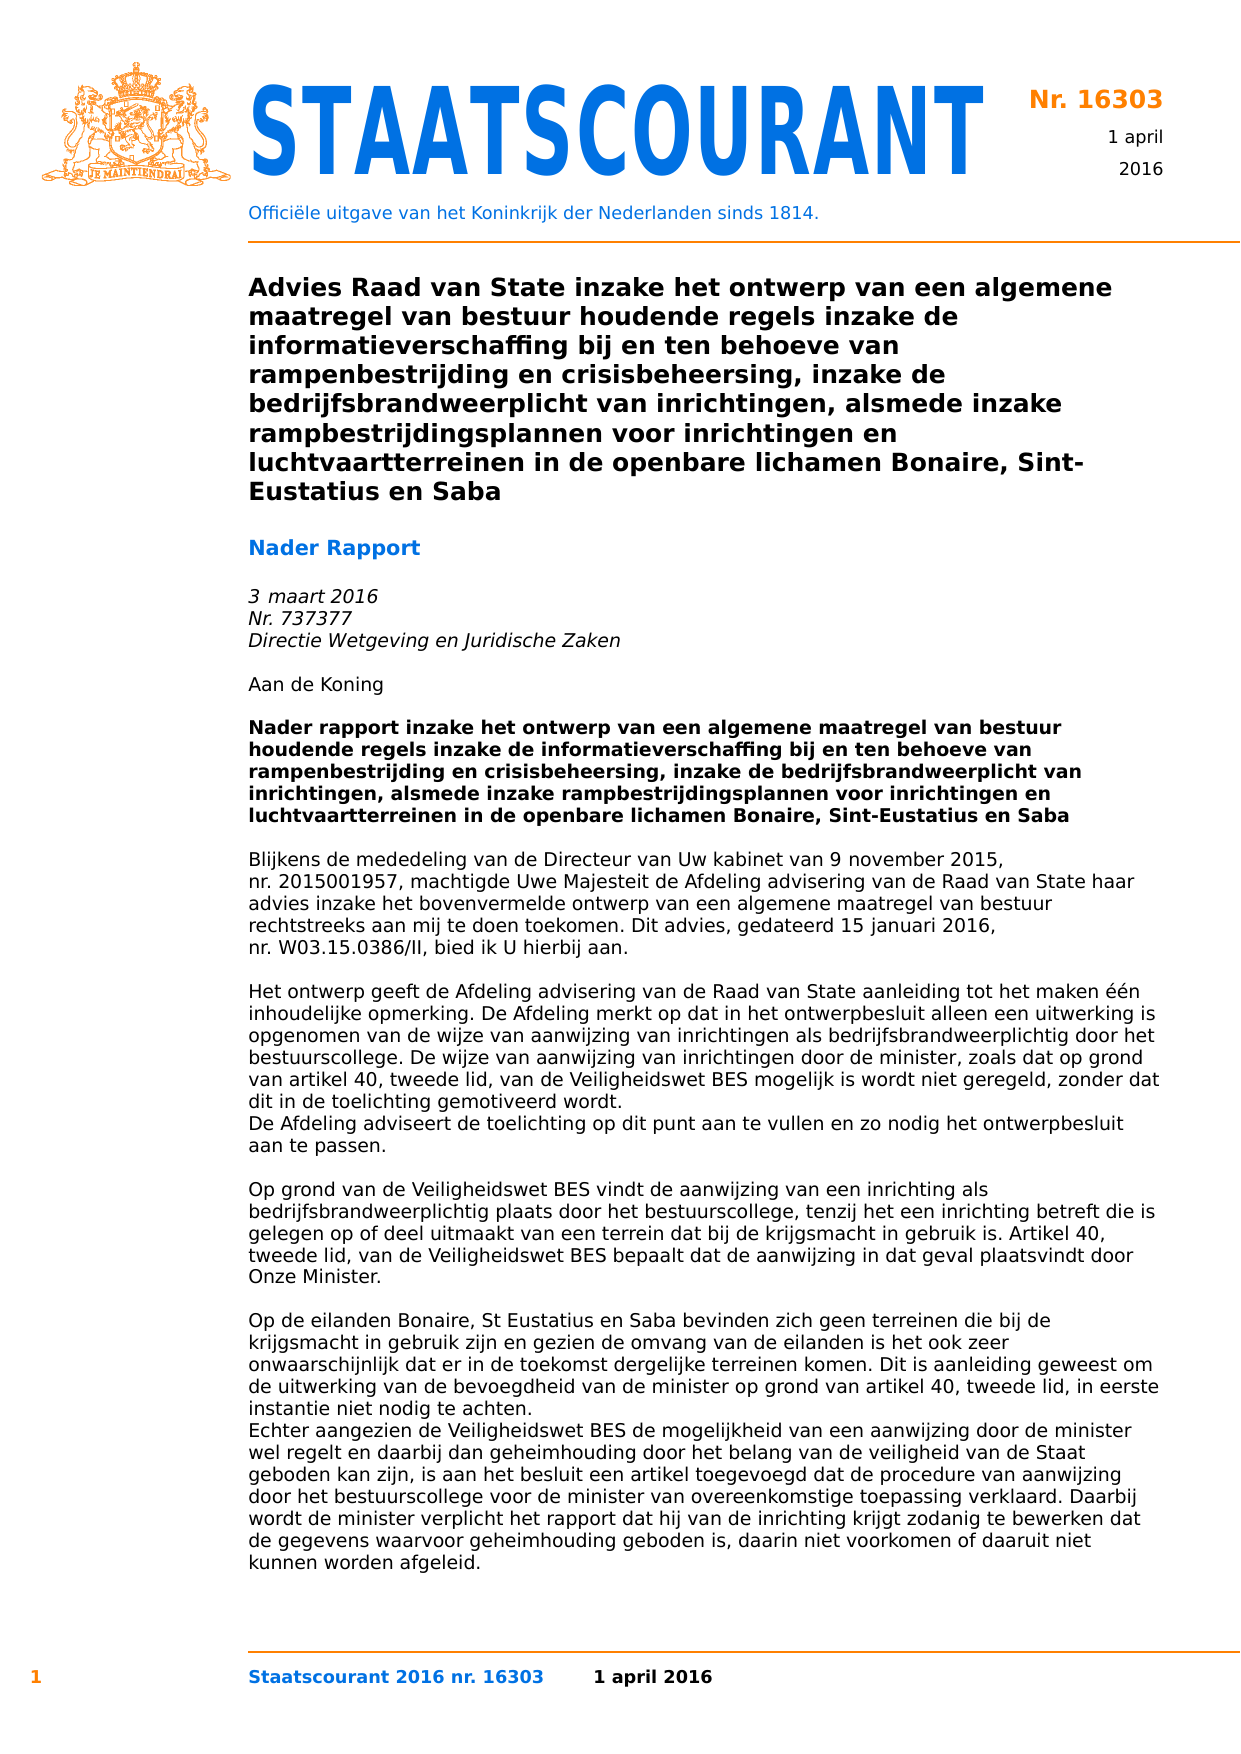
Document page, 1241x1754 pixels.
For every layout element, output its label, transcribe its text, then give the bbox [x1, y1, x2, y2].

table_cell Officiële uitgave van het Koninkrijk der Nederlanden sinds 1814. [248, 203, 1240, 241]
text Op de eilanden Bonaire, St Eustatius en Saba bevinden zich geen terreinen die bij de krijgsmacht in gebruik zijn en gezien de omvang van de eilanden is het ook zeer onwaarschijnlijk dat er in de toekomst dergelijke terreinen komen. Dit is aanleiding geweest om de uitwerking van de bevoegdheid van de minister op grond van artikel 40, tweede lid, in eerste instantie niet nodig te achten. [248, 1310, 1163, 1420]
text Nr. 737377 [248, 608, 1163, 629]
text Blijkens de mededeling van de Directeur van Uw kabinet van 9 november 2015, nr. 2015001957, machtigde Uwe Majesteit de Afdeling advisering van de Raad van State haar advies inzake het bovenvermelde ontwerp van een algemene maatregel van bestuur rechtstreeks aan mij te doen toekomen. Dit advies, gedateerd 15 januari 2016, nr. W03.15.0386/II, bied ik U hierbij aan. [248, 849, 1163, 959]
text Op grond van de Veiligheidswet BES vindt de aanwijzing van een inrichting als bedrijfsbrandweerplichtig plaats door het bestuurscollege, tenzij het een inrichting betreft die is gelegen op of deel uitmaakt van een terrein dat bij de krijgsmacht in gebruik is. Artikel 40, tweede lid, van de Veiligheidswet BES bepaalt dat de aanwijzing in dat geval plaatsvindt door Onze Minister. [248, 1178, 1163, 1288]
text 3 maart 2016 [248, 586, 1163, 608]
text De Afdeling adviseert de toelichting op dit punt aan te vullen en zo nodig het ontwerpbesluit aan te passen. [248, 1113, 1163, 1157]
picture [41, 62, 231, 186]
text Aan de Koning [248, 673, 1163, 695]
subtitle Nader Rapport [248, 536, 1163, 561]
subtitle Advies Raad van State inzake het ontwerp van een algemene maatregel van bestuur houdende regels inzake de informatieverschaffing bij en ten behoeve van rampenbestrijding en crisisbeheersing, inzake de bedrijfsbrandweerplicht van inrichtingen, alsmede inzake rampbestrijdingsplannen voor inrichtingen en luchtvaartterreinen in de openbare lichamen Bonaire, Sint-Eustatius en Saba [248, 273, 1163, 506]
text Het ontwerp geeft de Afdeling advisering van de Raad van State aanleiding tot het maken één inhoudelijke opmerking. De Afdeling merkt op dat in het ontwerpbesluit alleen een uitwerking is opgenomen van de wijze van aanwijzing van inrichtingen als bedrijfsbrandweerplichtig door het bestuurscollege. De wijze van aanwijzing van inrichtingen door de minister, zoals dat op grond van artikel 40, tweede lid, van de Veiligheidswet BES mogelijk is wordt niet geregeld, zonder dat dit in de toelichting gemotiveerd wordt. [248, 981, 1163, 1113]
table_header STAATSCOURANT [248, 62, 998, 203]
table_header [25, 62, 248, 241]
text Nader rapport inzake het ontwerp van een algemene maatregel van bestuur houdende regels inzake de informatieverschaffing bij en ten behoeve van rampenbestrijding en crisisbeheersing, inzake de bedrijfsbrandweerplicht van inrichtingen, alsmede inzake rampbestrijdingsplannen voor inrichtingen en luchtvaartterreinen in de openbare lichamen Bonaire, Sint-Eustatius en Saba [248, 717, 1163, 827]
text Echter aangezien de Veiligheidswet BES de mogelijkheid van een aanwijzing door de minister wel regelt en daarbij dan geheimhouding door het belang van de veiligheid van de Staat geboden kan zijn, is aan het besluit een artikel toegevoegd dat de procedure van aanwijzing door het bestuurscollege voor de minister van overeenkomstige toepassing verklaard. Daarbij wordt de minister verplicht het rapport dat hij van de inrichting krijgt zodanig te bewerken dat de gegevens waarvoor geheimhouding geboden is, daarin niet voorkomen of daaruit niet kunnen worden afgeleid. [248, 1420, 1163, 1574]
table_cell 1 april [998, 121, 1240, 153]
text Directie Wetgeving en Juridische Zaken [248, 629, 1163, 652]
table_cell 2016 [998, 153, 1240, 203]
table_header Nr. 16303 [998, 62, 1240, 121]
